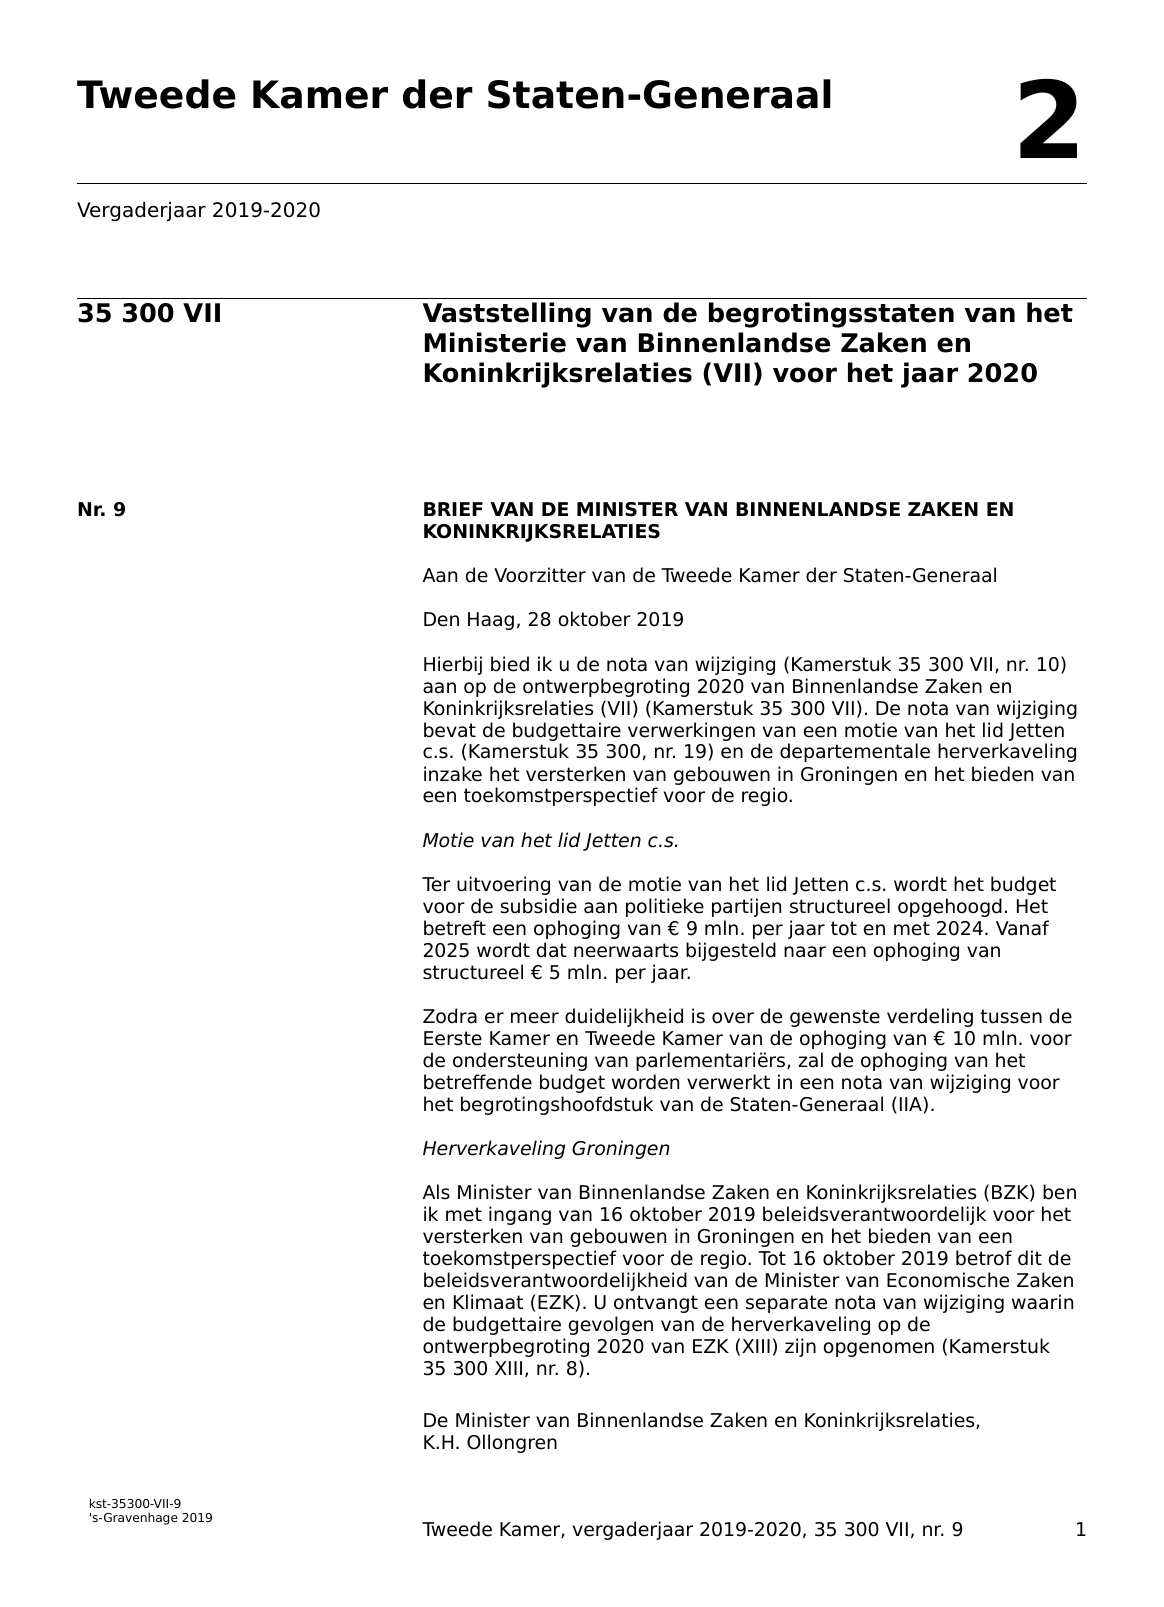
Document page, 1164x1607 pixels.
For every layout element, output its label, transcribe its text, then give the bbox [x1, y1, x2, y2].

text Hierbij bied ik u de nota van wijziging (Kamerstuk 35 300 VII, nr. 10) aan op de ontwerpbegroting 2020 van Binnenlandse Zaken en Koninkrijksrelaties (VII) (Kamerstuk 35 300 VII). De nota van wijziging bevat de budgettaire verwerkingen van een motie van het lid Jetten c.s. (Kamerstuk 35 300, nr. 19) en de departementale herverkaveling inzake het versterken van gebouwen in Groningen en het bieden van een toekomstperspectief voor de regio. [422, 653, 1087, 807]
subtitle Nr. 9 BRIEF VAN DE MINISTER VAN BINNENLANDSE ZAKEN EN KONINKRIJKSRELATIES [77, 499, 1087, 543]
table_header Tweede Kamer der Staten-Generaal [77, 59, 886, 183]
subtitle Herverkaveling Groningen [422, 1138, 1087, 1160]
text De Minister van Binnenlandse Zaken en Koninkrijksrelaties, K.H. Ollongren [422, 1410, 1087, 1454]
text kst-35300-VII-9 [88, 1497, 323, 1511]
text Als Minister van Binnenlandse Zaken en Koninkrijksrelaties (BZK) ben ik met ingang van 16 oktober 2019 beleidsverantwoordelijk voor het versterken van gebouwen in Groningen en het bieden van een toekomstperspectief voor de regio. Tot 16 oktober 2019 betrof dit de beleidsverantwoordelijkheid van de Minister van Economische Zaken en Klimaat (EZK). U ontvangt een separate nota van wijziging waarin de budgettaire gevolgen van de herverkaveling op de ontwerpbegroting 2020 van EZK (XIII) zijn opgenomen (Kamerstuk 35 300 XIII, nr. 8). [422, 1182, 1087, 1380]
text Zodra er meer duidelijkheid is over de gewenste verdeling tussen de Eerste Kamer en Tweede Kamer van de ophoging van € 10 mln. voor de ondersteuning van parlementariërs, zal de ophoging van het betreffende budget worden verwerkt in een nota van wijziging voor het begrotingshoofdstuk van de Staten-Generaal (IIA). [422, 1006, 1087, 1116]
subtitle Motie van het lid Jetten c.s. [422, 829, 1087, 852]
table_header 2 [886, 59, 1087, 183]
text Aan de Voorzitter van de Tweede Kamer der Staten-Generaal [422, 565, 1087, 587]
subtitle 35 300 VII Vaststelling van de begrotingsstaten van het Ministerie van Binnenlandse Zaken en Koninkrijksrelaties (VII) voor het jaar 2020 [77, 299, 1087, 388]
text Den Haag, 28 oktober 2019 [422, 609, 1087, 631]
text Ter uitvoering van de motie van het lid Jetten c.s. wordt het budget voor de subsidie aan politieke partijen structureel opgehoogd. Het betreft een ophoging van € 9 mln. per jaar tot en met 2024. Vanaf 2025 wordt dat neerwaarts bijgesteld naar een ophoging van structureel € 5 mln. per jaar. [422, 874, 1087, 984]
text 's-Gravenhage 2019 [88, 1511, 323, 1525]
table_cell Vergaderjaar 2019-2020 [77, 184, 1087, 298]
